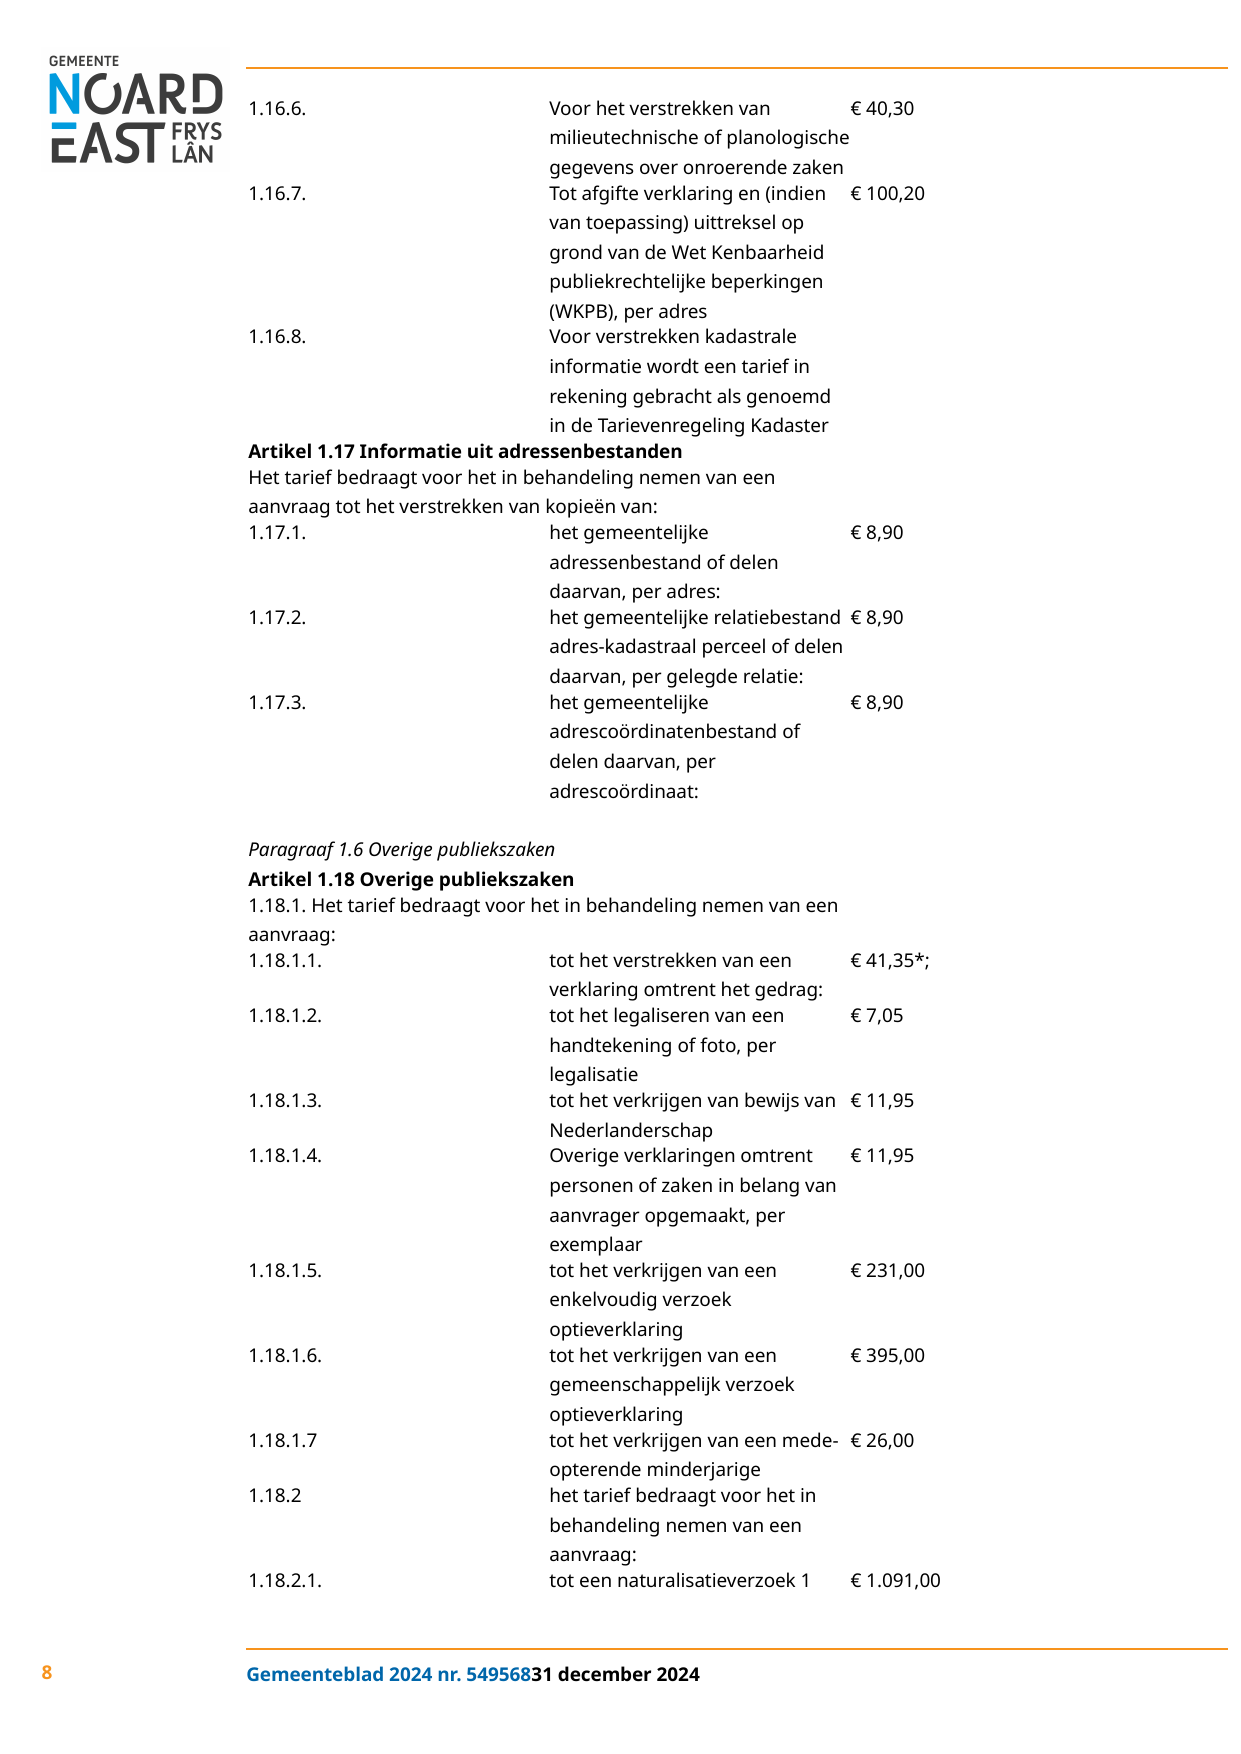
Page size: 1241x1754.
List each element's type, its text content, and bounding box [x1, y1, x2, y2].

table_cell 1.18.2 [248, 1482, 549, 1567]
table_cell € 231,00 [850, 1257, 1152, 1342]
table_cell [850, 438, 1152, 464]
table_cell 1.18.1.6. [248, 1342, 549, 1427]
table_cell € 11,95 [850, 1143, 1152, 1257]
table_cell € 100,20 [850, 180, 1152, 324]
table_cell Voor verstrekken kadastrale informatie wordt een tarief in rekening gebracht als genoemd in de Tarievenregeling Kadaster [549, 324, 850, 438]
table_header [850, 866, 1152, 892]
table_cell 1.18.1.4. [248, 1143, 549, 1257]
table_cell tot het verkrijgen van bewijs van Nederlanderschap [549, 1087, 850, 1143]
table_cell € 26,00 [850, 1427, 1152, 1482]
table_cell 1.18.1.2. [248, 1003, 549, 1087]
table_cell het gemeentelijke relatiebestand adres-kadastraal perceel of delen daarvan, per gelegde relatie: [549, 604, 850, 689]
table_cell € 1.091,00 [850, 1567, 1152, 1593]
table_cell € 7,05 [850, 1003, 1152, 1087]
table_cell € 40,30 [850, 95, 1152, 180]
table_cell Tot afgifte verklaring en (indien van toepassing) uittreksel op grond van de Wet Kenbaarheid publiekrechtelijke beperkingen (WKPB), per adres [549, 180, 850, 324]
table_header Artikel 1.18 Overige publiekszaken [248, 866, 850, 892]
table_cell € 41,35*; [850, 947, 1152, 1002]
table_cell Artikel 1.17 Informatie uit adressenbestanden [248, 438, 850, 464]
table_cell 1.17.3. [248, 689, 549, 803]
table_cell € 8,90 [850, 604, 1152, 689]
table_cell € 8,90 [850, 519, 1152, 604]
table_cell Voor het verstrekken van milieutechnische of planologische gegevens over onroerende zaken [549, 95, 850, 180]
table_cell [850, 892, 1152, 947]
table_cell 1.18.1.3. [248, 1087, 549, 1143]
table_cell tot het verkrijgen van een enkelvoudig verzoek optieverklaring [549, 1257, 850, 1342]
table_cell 1.16.6. [248, 95, 549, 180]
table_cell 1.18.1. Het tarief bedraagt voor het in behandeling nemen van een aanvraag: [248, 892, 850, 947]
text Paragraaf 1.6 Overige publiekszaken [248, 836, 1152, 862]
table_cell € 11,95 [850, 1087, 1152, 1143]
table_cell tot het legaliseren van een handtekening of foto, per legalisatie [549, 1003, 850, 1087]
table_cell het tarief bedraagt voor het in behandeling nemen van een aanvraag: [549, 1482, 850, 1567]
table_cell 1.17.2. [248, 604, 549, 689]
table_cell het gemeentelijke adressenbestand of delen daarvan, per adres: [549, 519, 850, 604]
table_cell 1.18.1.7 [248, 1427, 549, 1482]
table_cell tot het verstrekken van een verklaring omtrent het gedrag: [549, 947, 850, 1002]
table_cell [850, 1482, 1152, 1567]
table_cell € 8,90 [850, 689, 1152, 803]
table_cell [850, 324, 1152, 438]
picture [41, 47, 231, 172]
table_cell € 395,00 [850, 1342, 1152, 1427]
table_cell tot het verkrijgen van een gemeenschappelijk verzoek optieverklaring [549, 1342, 850, 1427]
table_cell tot een naturalisatieverzoek 1 [549, 1567, 850, 1593]
table_cell 1.18.1.5. [248, 1257, 549, 1342]
table_cell Het tarief bedraagt voor het in behandeling nemen van een aanvraag tot het verstrekken van kopieën van: [248, 464, 850, 519]
table_cell 1.17.1. [248, 519, 549, 604]
table_cell 1.18.1.1. [248, 947, 549, 1002]
table_cell 1.16.7. [248, 180, 549, 324]
table_cell 1.18.2.1. [248, 1567, 549, 1593]
table_cell het gemeentelijke adrescoördinatenbestand of delen daarvan, per adrescoördinaat: [549, 689, 850, 803]
table_cell Overige verklaringen omtrent personen of zaken in belang van aanvrager opgemaakt, per exemplaar [549, 1143, 850, 1257]
table_cell [850, 464, 1152, 519]
table_cell 1.16.8. [248, 324, 549, 438]
table_cell tot het verkrijgen van een mede-opterende minderjarige [549, 1427, 850, 1482]
